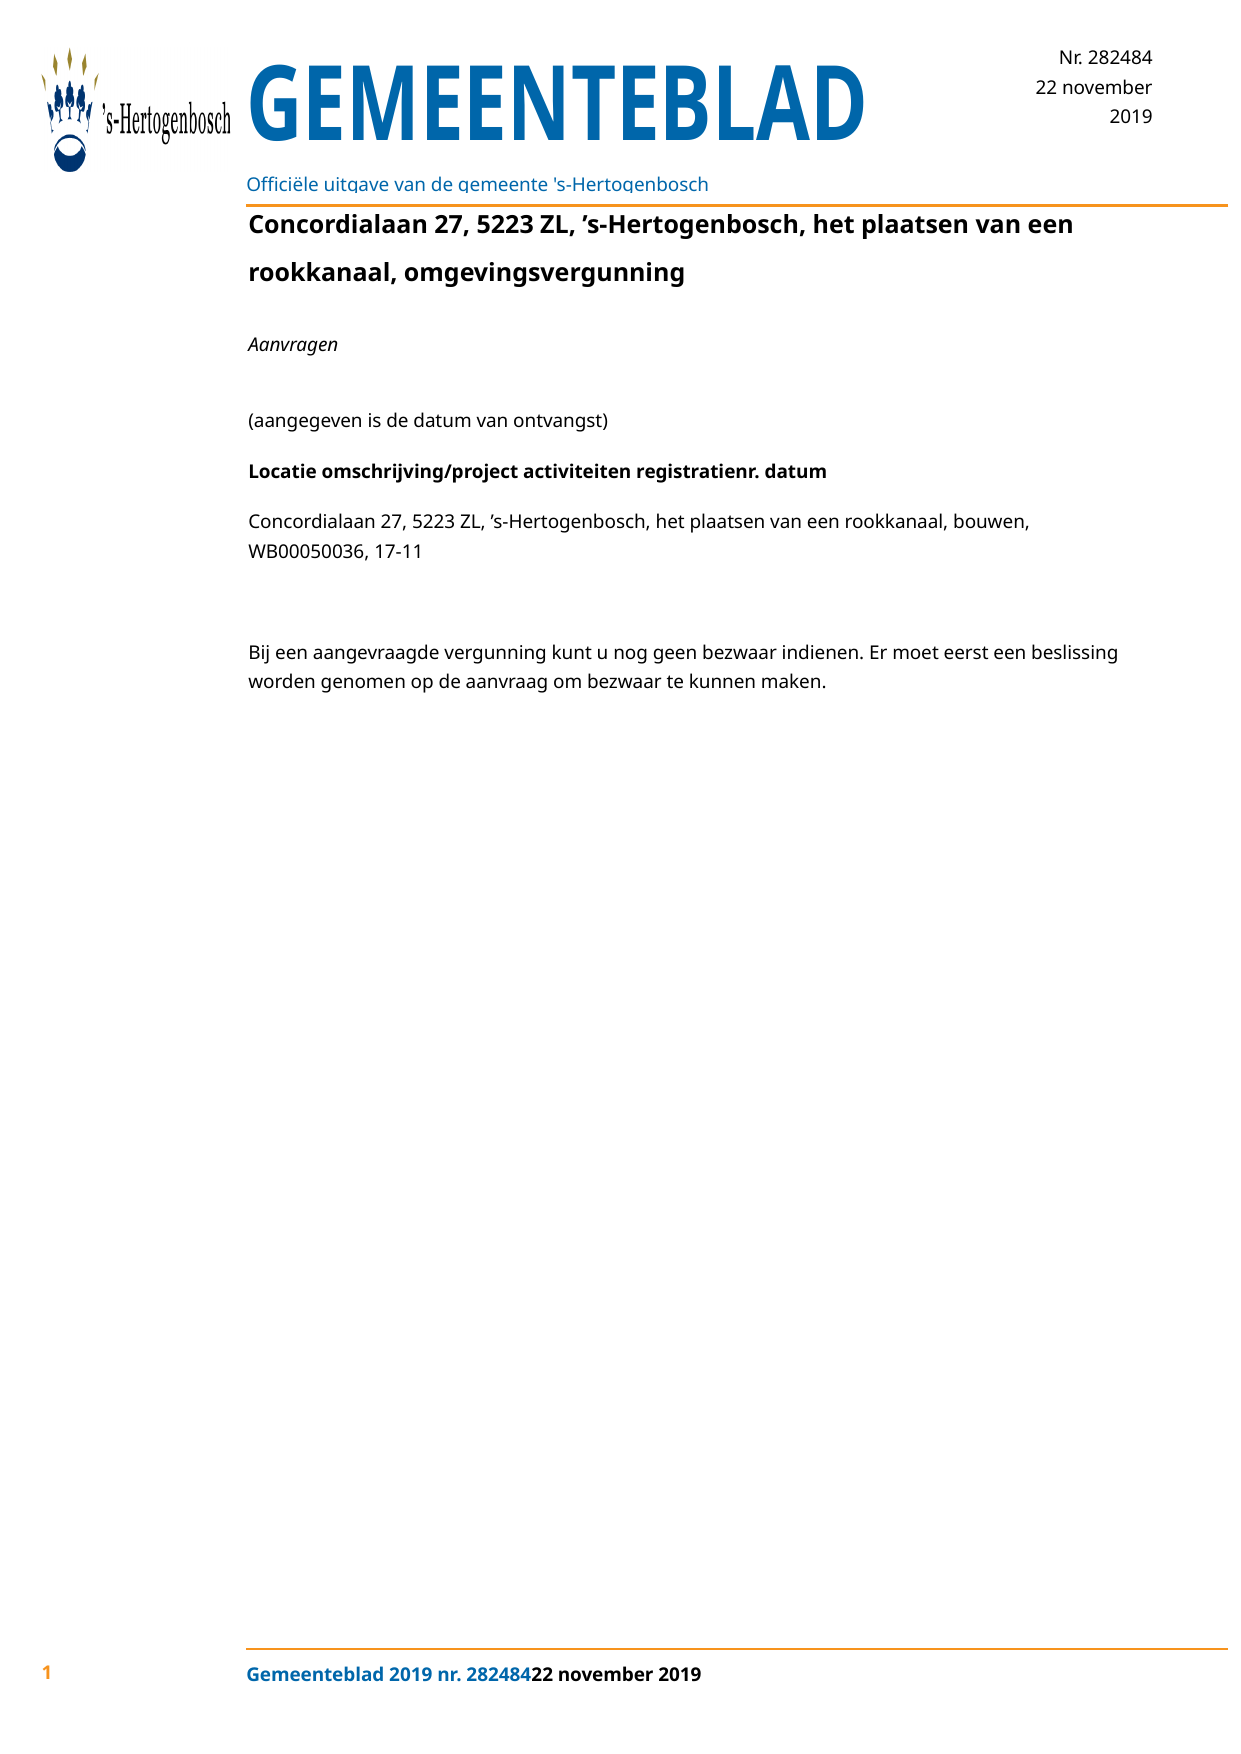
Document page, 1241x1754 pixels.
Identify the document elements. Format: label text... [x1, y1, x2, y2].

picture [41, 47, 231, 172]
text Locatie omschrijving/project activiteiten registratienr. datum [248, 458, 1152, 484]
text Concordialaan 27, 5223 ZL, ’s-Hertogenbosch, het plaatsen van een rookkanaal, bouwen, WB00050036, 17-11 [248, 508, 1152, 564]
text (aangegeven is de datum van ontvangst) [248, 408, 1152, 433]
text Bij een aangevraagde vergunning kunt u nog geen bezwaar indienen. Er moet eerst een beslissing worden genomen op de aanvraag om bezwaar te kunnen maken. [248, 639, 1152, 694]
text Concordialaan 27, 5223 ZL, ’s-Hertogenbosch, het plaatsen van een rookkanaal, omgevingsvergunning [248, 207, 1152, 288]
text Aanvragen [248, 331, 1152, 357]
